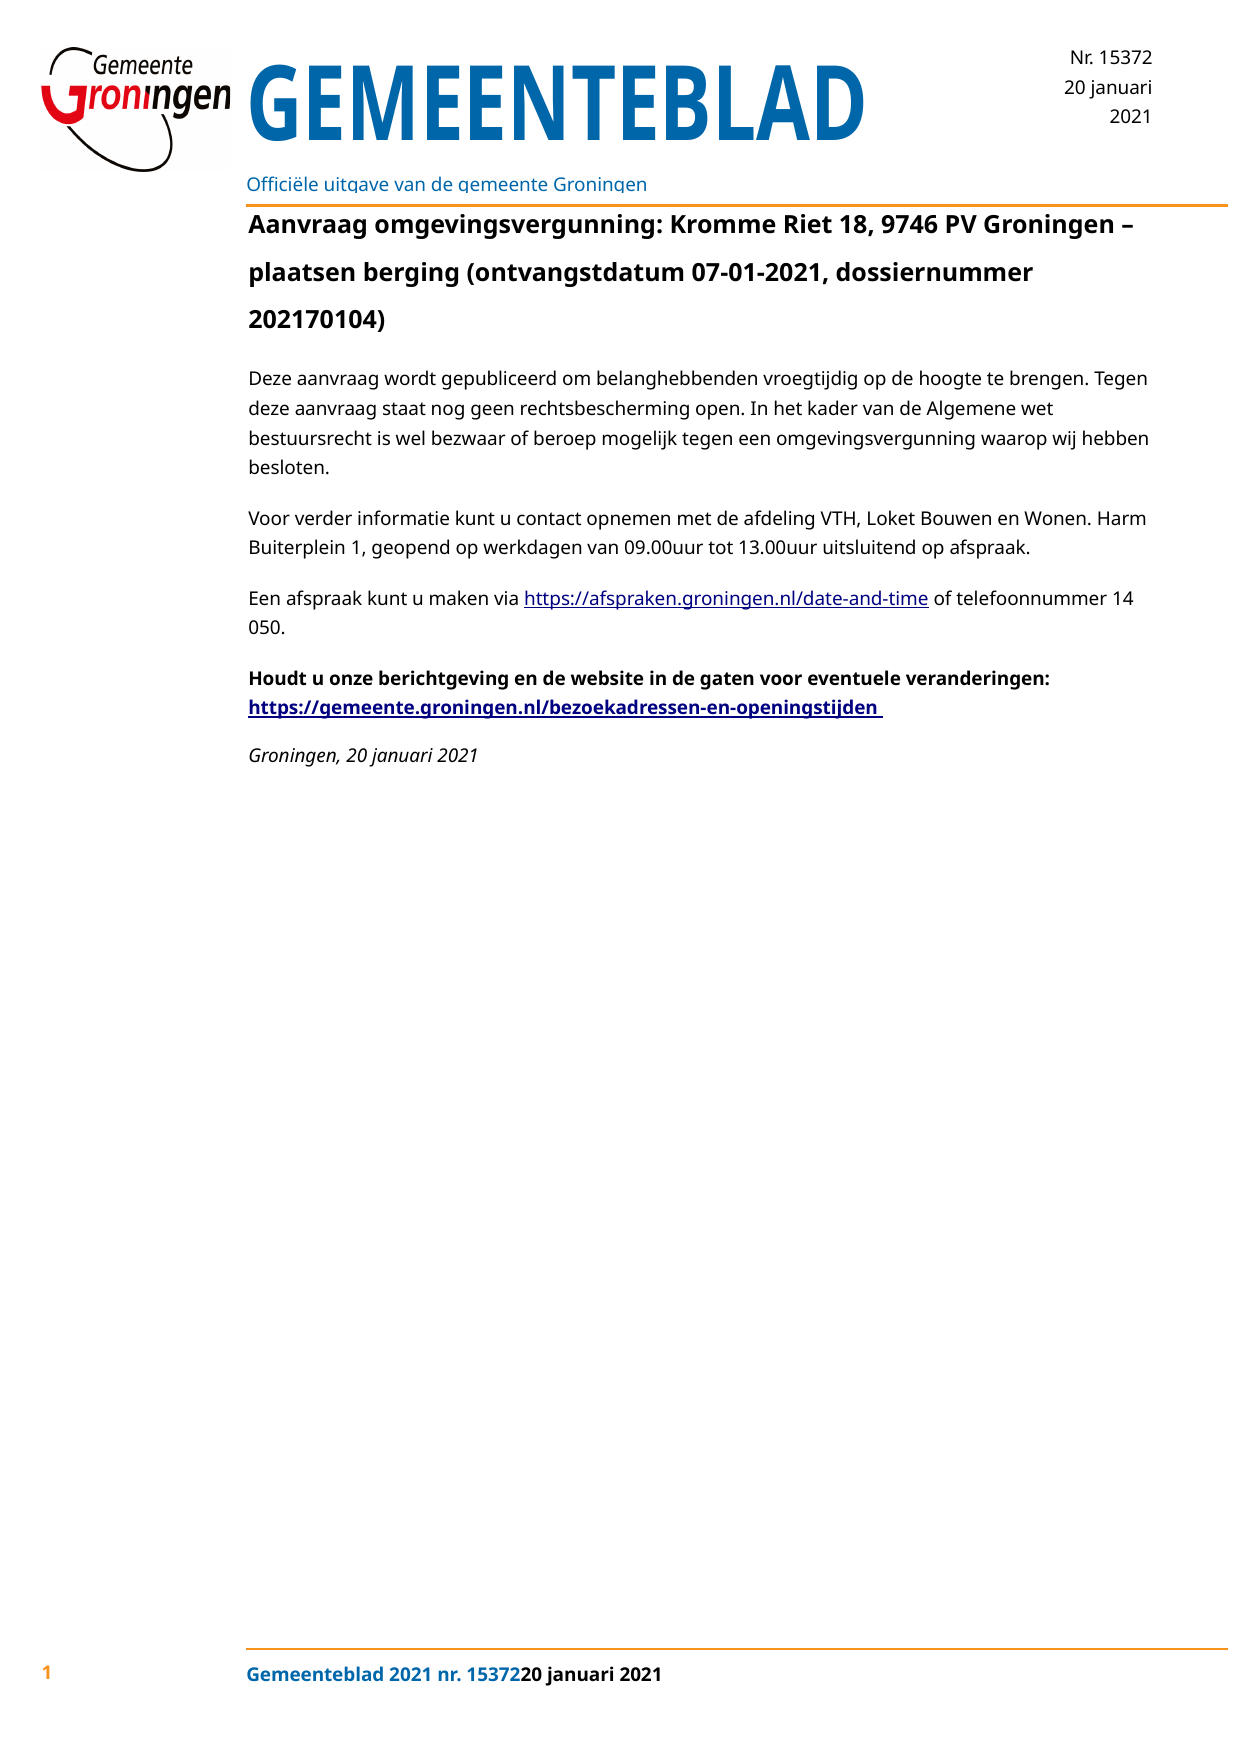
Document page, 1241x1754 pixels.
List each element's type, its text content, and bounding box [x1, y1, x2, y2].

text Deze aanvraag wordt gepubliceerd om belanghebbenden vroegtijdig op de hoogte te brengen. Tegen deze aanvraag staat nog geen rechtsbescherming open. In het kader van de Algemene wet bestuursrecht is wel bezwaar of beroep mogelijk tegen een omgevingsvergunning waarop wij hebben besloten. [248, 366, 1152, 480]
text Aanvraag omgevingsvergunning: Kromme Riet 18, 9746 PV Groningen – plaatsen berging (ontvangstdatum 07-01-2021, dossiernummer 202170104) [248, 207, 1152, 336]
text Groningen, 20 januari 2021 [248, 742, 1152, 768]
text Voor verder informatie kunt u contact opnemen met de afdeling VTH, Loket Bouwen en Wonen. Harm Buiterplein 1, geopend op werkdagen van 09.00uur tot 13.00uur uitsluitend op afspraak. [248, 505, 1152, 560]
picture [41, 47, 231, 172]
text Een afspraak kunt u maken via https://afspraken.groningen.nl/date-and-time of telefoonnummer 14 050. [248, 585, 1152, 640]
text Houdt u onze berichtgeving en de website in de gaten voor eventuele veranderingen: https://gemeente.groningen.nl/bezoekadressen-en-openingstijden [248, 665, 1152, 720]
